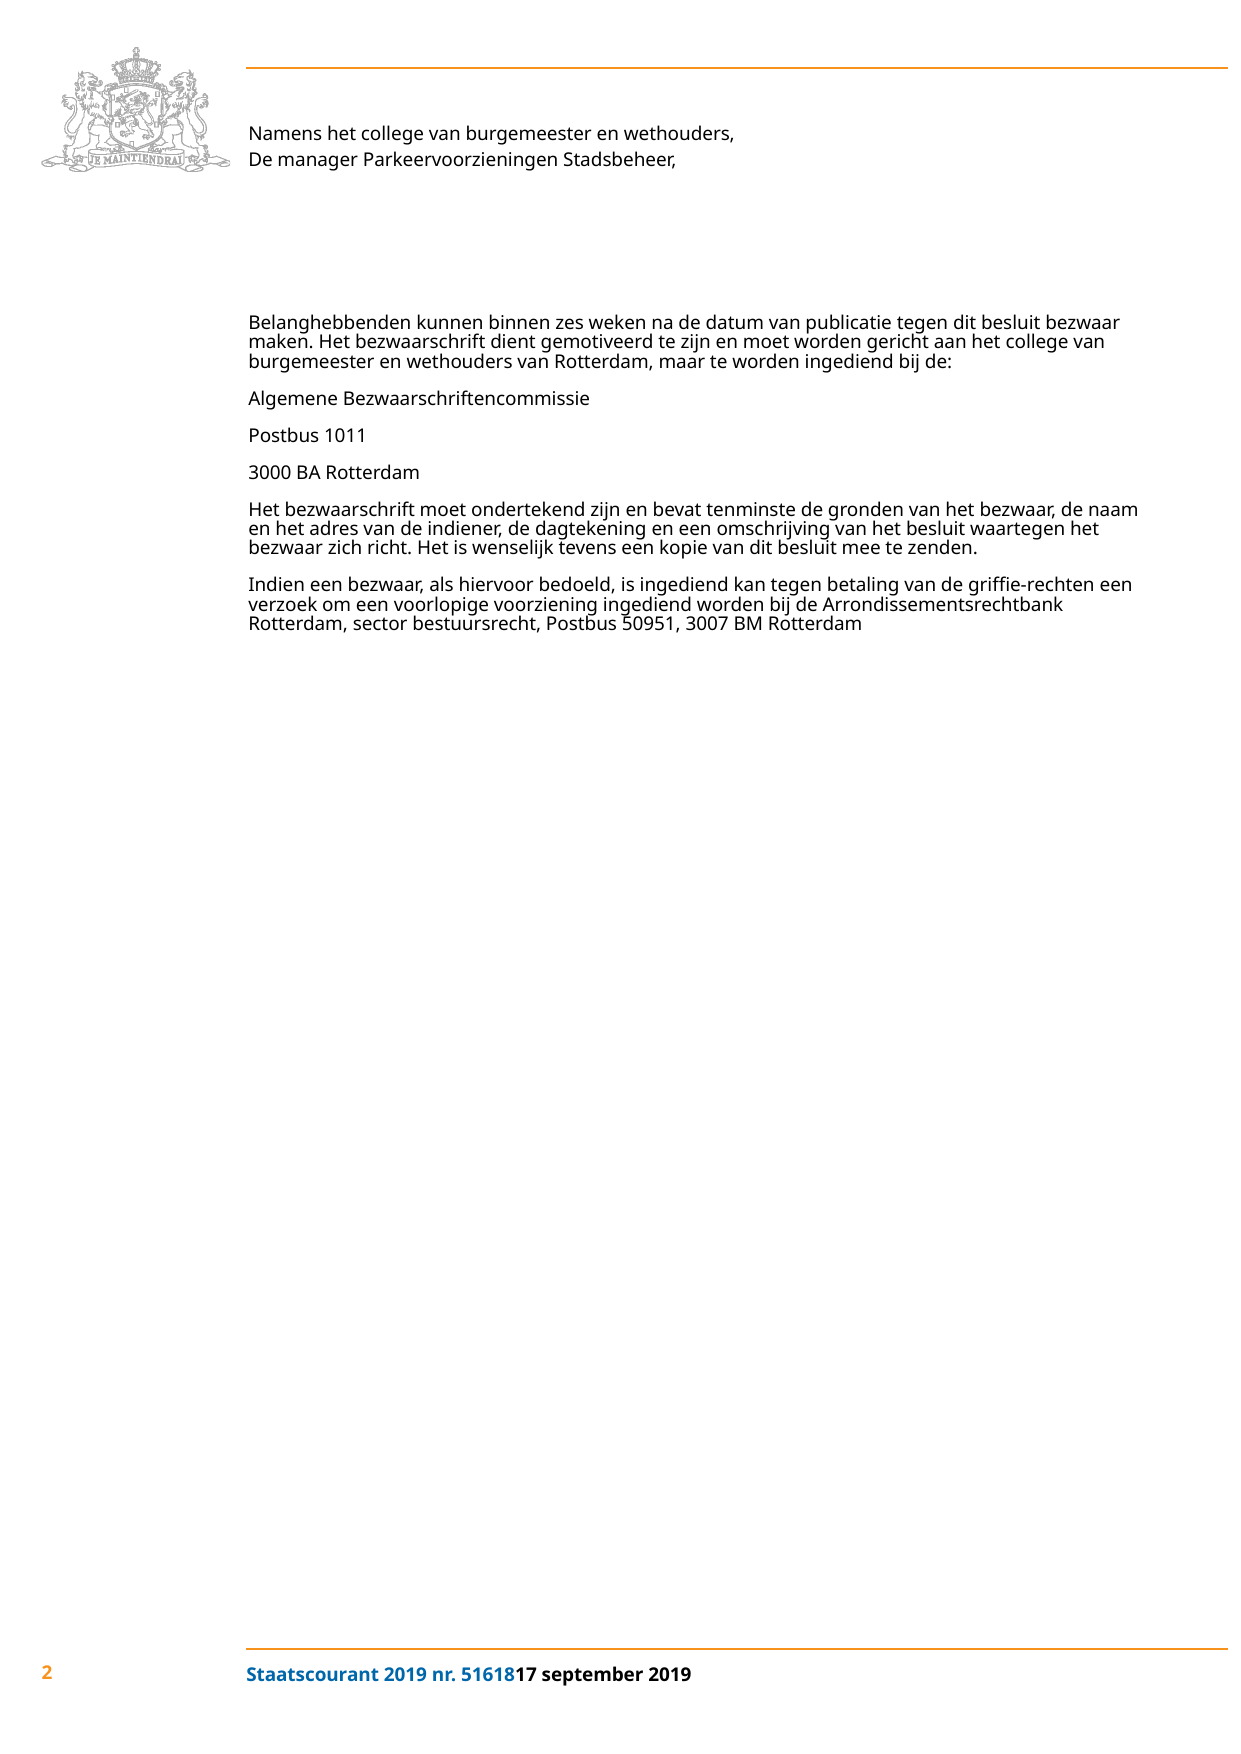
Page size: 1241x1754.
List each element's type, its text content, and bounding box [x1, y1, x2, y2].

text Indien een bezwaar, als hiervoor bedoeld, is ingediend kan tegen betaling van de griffie-rechten een verzoek om een voorlopige voorziening ingediend worden bij de Arrondissementsrechtbank Rotterdam, sector bestuursrecht, Postbus 50951, 3007 BM Rotterdam [248, 576, 1152, 634]
picture [41, 47, 231, 172]
text Belanghebbenden kunnen binnen zes weken na de datum van publicatie tegen dit besluit bezwaar maken. Het bezwaarschrift dient gemotiveerd te zijn en moet worden gericht aan het college van burgemeester en wethouders van Rotterdam, maar te worden ingediend bij de: [248, 314, 1152, 372]
text Het bezwaarschrift moet ondertekend zijn en bevat tenminste de gronden van het bezwaar, de naam en het adres van de indiener, de dagtekening en een omschrijving van het besluit waartegen het bezwaar zich richt. Het is wenselijk tevens een kopie van dit besluit mee te zenden. [248, 501, 1152, 558]
text 3000 BA Rotterdam [248, 464, 1152, 483]
text De manager Parkeervoorzieningen Stadsbeheer, [248, 146, 1152, 172]
text Namens het college van burgemeester en wethouders, [248, 121, 1152, 146]
text Postbus 1011 [248, 427, 1152, 446]
text Algemene Bezwaarschriftencommissie [248, 390, 1152, 409]
